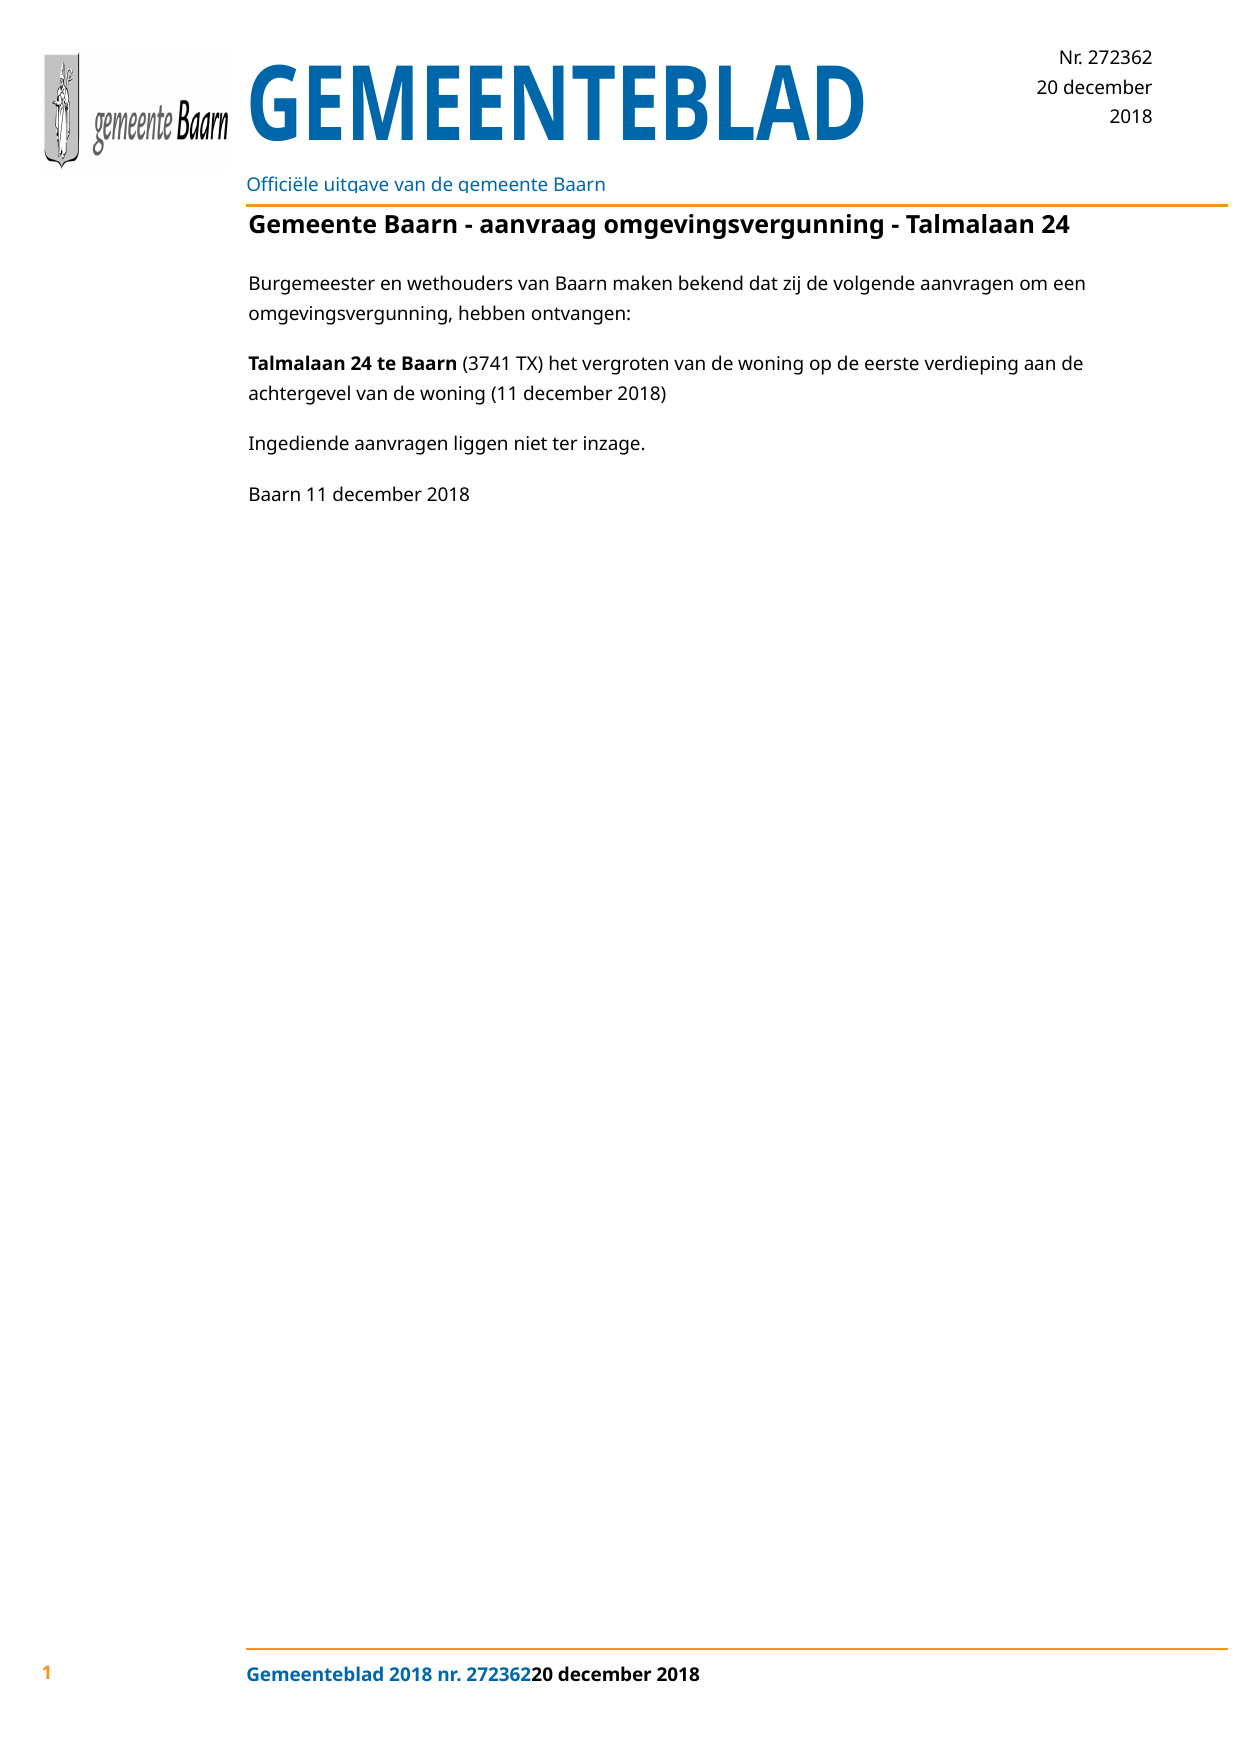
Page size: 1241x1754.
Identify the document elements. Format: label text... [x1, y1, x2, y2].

text Burgemeester en wethouders van Baarn maken bekend dat zij de volgende aanvragen om een omgevingsvergunning, hebben ontvangen: [248, 270, 1152, 326]
text Baarn 11 december 2018 [248, 481, 1152, 506]
text Gemeente Baarn - aanvraag omgevingsvergunning - Talmalaan 24 [248, 207, 1152, 241]
text Ingediende aanvragen liggen niet ter inzage. [248, 430, 1152, 456]
picture [41, 47, 231, 172]
text Talmalaan 24 te Baarn (3741 TX) het vergroten van de woning op de eerste verdieping aan de achtergevel van de woning (11 december 2018) [248, 350, 1152, 406]
